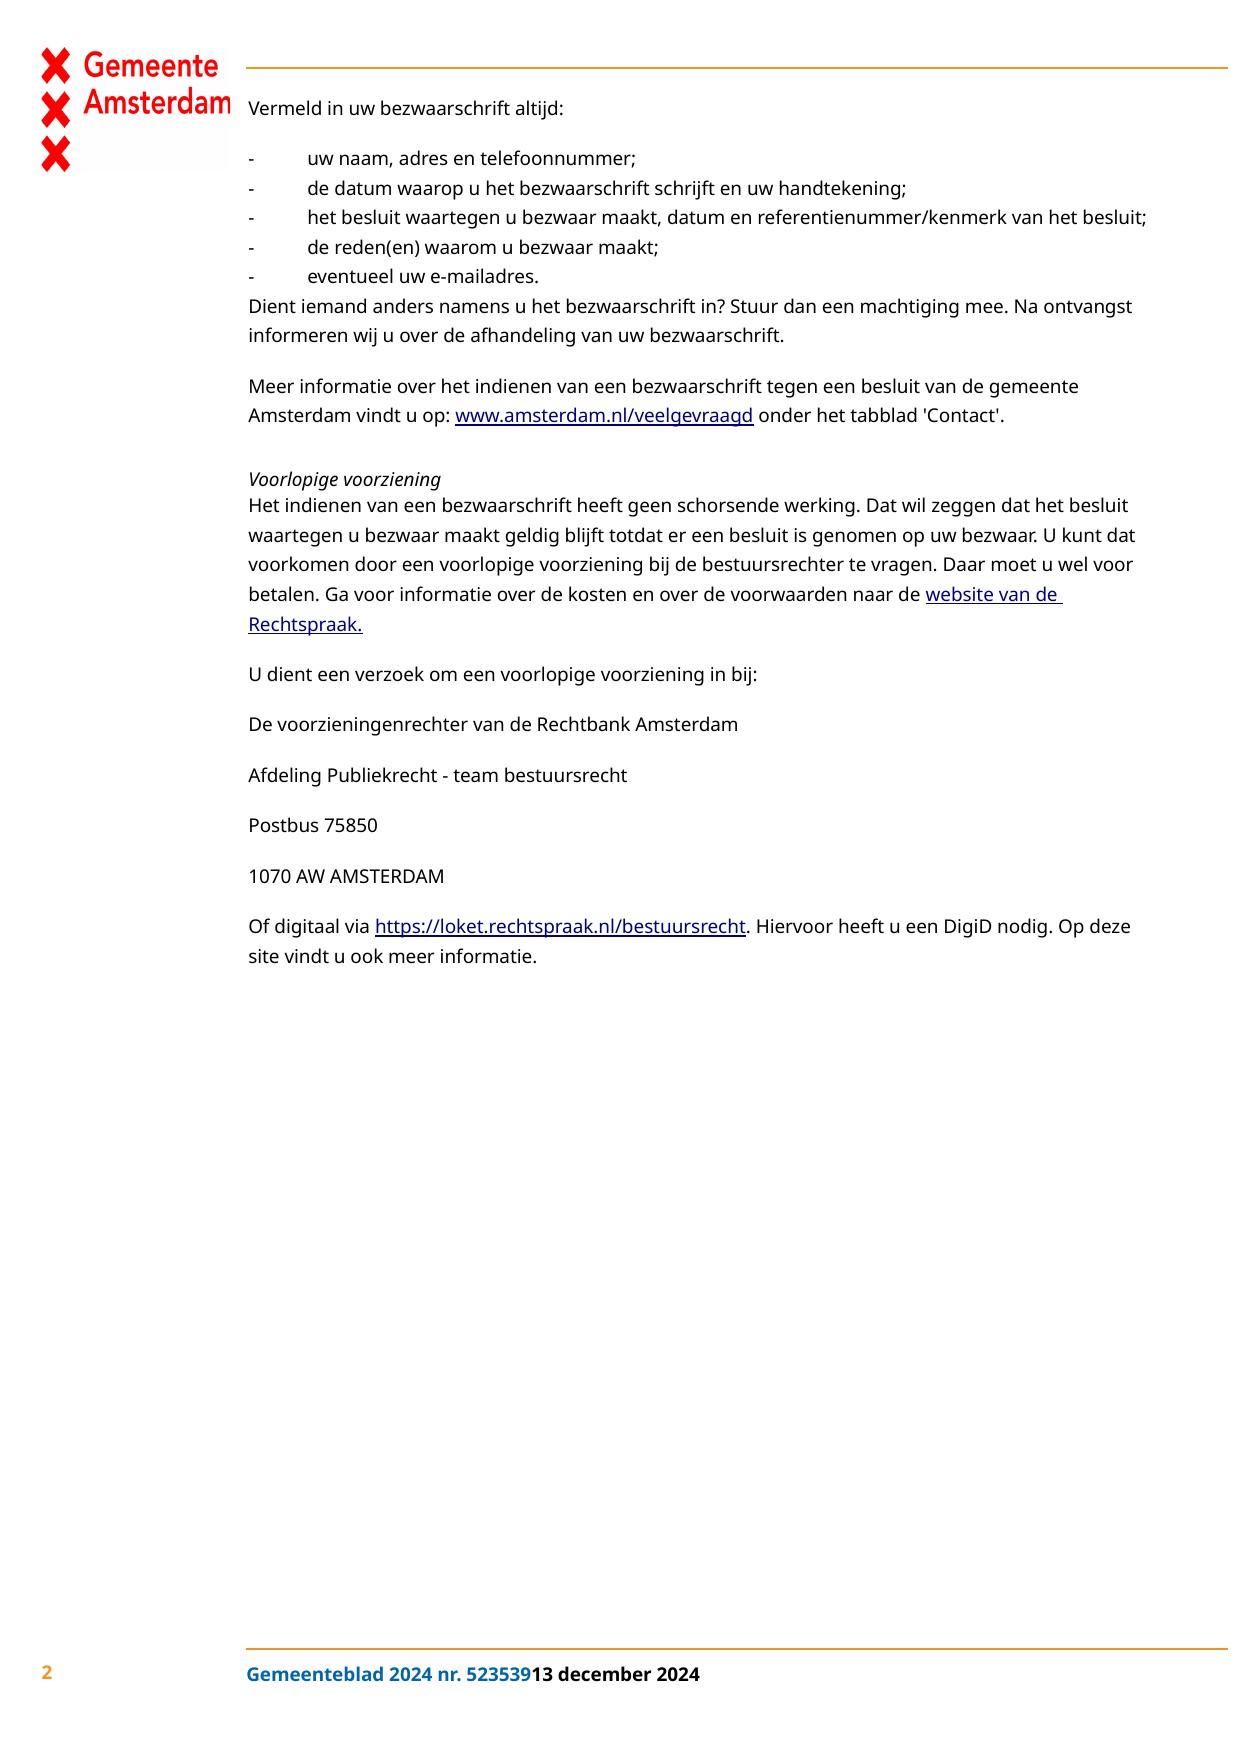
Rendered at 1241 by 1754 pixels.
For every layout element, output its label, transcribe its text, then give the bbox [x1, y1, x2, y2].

text U dient een verzoek om een voorlopige voorziening in bij: [248, 661, 1152, 687]
text Dient iemand anders namens u het bezwaarschrift in? Stuur dan een machtiging mee. Na ontvangst informeren wij u over de afhandeling van uw bezwaarschrift. [248, 293, 1152, 348]
text Of digitaal via https://loket.rechtspraak.nl/bestuursrecht. Hiervoor heeft u een DigiD nodig. Op deze site vindt u ook meer informatie. [248, 913, 1152, 968]
list eventueel uw e-mailadres. [248, 263, 1152, 289]
text Vermeld in uw bezwaarschrift altijd: [248, 95, 1152, 121]
text Voorlopige voorziening [248, 467, 1152, 492]
text Meer informatie over het indienen van een bezwaarschrift tegen een besluit van de gemeente Amsterdam vindt u op: www.amsterdam.nl/veelgevraagd onder het tabblad 'Contact'. [248, 373, 1152, 428]
list de datum waarop u het bezwaarschrift schrijft en uw handtekening; [248, 175, 1152, 201]
text Het indienen van een bezwaarschrift heeft geen schorsende werking. Dat wil zeggen dat het besluit waartegen u bezwaar maakt geldig blijft totdat er een besluit is genomen op uw bezwaar. U kunt dat voorkomen door een voorlopige voorziening bij de bestuursrechter te vragen. Daar moet u wel voor betalen. Ga voor informatie over de kosten en over de voorwaarden naar de website van de Rechtspraak. [248, 492, 1152, 636]
list het besluit waartegen u bezwaar maakt, datum en referentienummer/kenmerk van het besluit; [248, 204, 1152, 230]
text De voorzieningenrechter van de Rechtbank Amsterdam [248, 712, 1152, 737]
picture [41, 47, 231, 172]
text 1070 AW AMSTERDAM [248, 863, 1152, 888]
text Postbus 75850 [248, 812, 1152, 838]
text Afdeling Publiekrecht - team bestuursrecht [248, 762, 1152, 788]
list uw naam, adres en telefoonnummer; [248, 145, 1152, 171]
list de reden(en) waarom u bezwaar maakt; [248, 234, 1152, 260]
